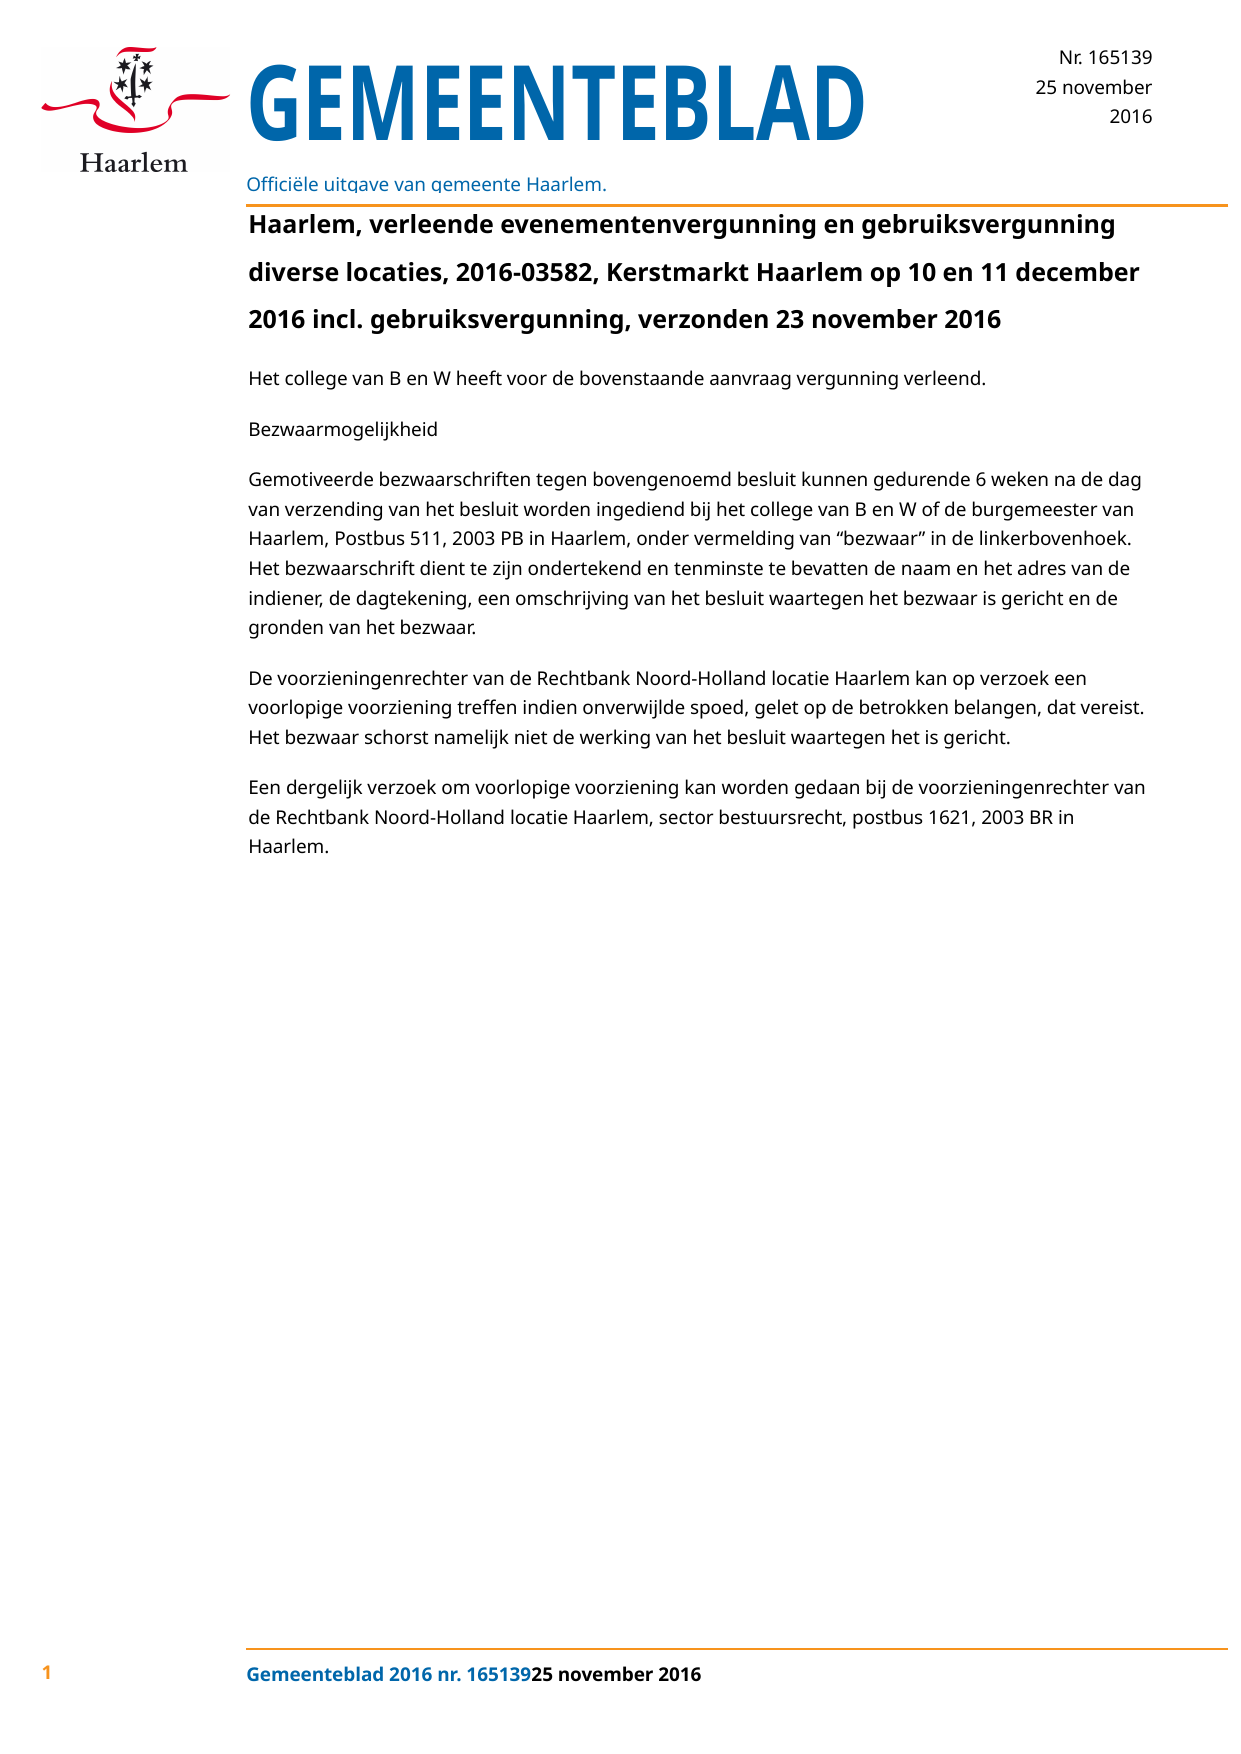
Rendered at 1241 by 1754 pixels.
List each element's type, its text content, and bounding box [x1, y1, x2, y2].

text Bezwaarmogelijkheid [248, 416, 1152, 442]
text Haarlem, verleende evenementenvergunning en gebruiksvergunning diverse locaties, 2016-03582, Kerstmarkt Haarlem op 10 en 11 december 2016 incl. gebruiksvergunning, verzonden 23 november 2016 [248, 207, 1152, 336]
text De voorzieningenrechter van de Rechtbank Noord-Holland locatie Haarlem kan op verzoek een voorlopige voorziening treffen indien onverwijlde spoed, gelet op de betrokken belangen, dat vereist. Het bezwaar schorst namelijk niet de werking van het besluit waartegen het is gericht. [248, 665, 1152, 749]
text Gemotiveerde bezwaarschriften tegen bovengenoemd besluit kunnen gedurende 6 weken na de dag van verzending van het besluit worden ingediend bij het college van B en W of de burgemeester van Haarlem, Postbus 511, 2003 PB in Haarlem, onder vermelding van “bezwaar” in de linkerbovenhoek. Het bezwaarschrift dient te zijn ondertekend en tenminste te bevatten de naam en het adres van de indiener, de dagtekening, een omschrijving van het besluit waartegen het bezwaar is gericht en de gronden van het bezwaar. [248, 466, 1152, 640]
text Het college van B en W heeft voor de bovenstaande aanvraag vergunning verleend. [248, 366, 1152, 391]
picture [41, 47, 231, 172]
text Een dergelijk verzoek om voorlopige voorziening kan worden gedaan bij de voorzieningenrechter van de Rechtbank Noord-Holland locatie Haarlem, sector bestuursrecht, postbus 1621, 2003 BR in Haarlem. [248, 774, 1152, 859]
